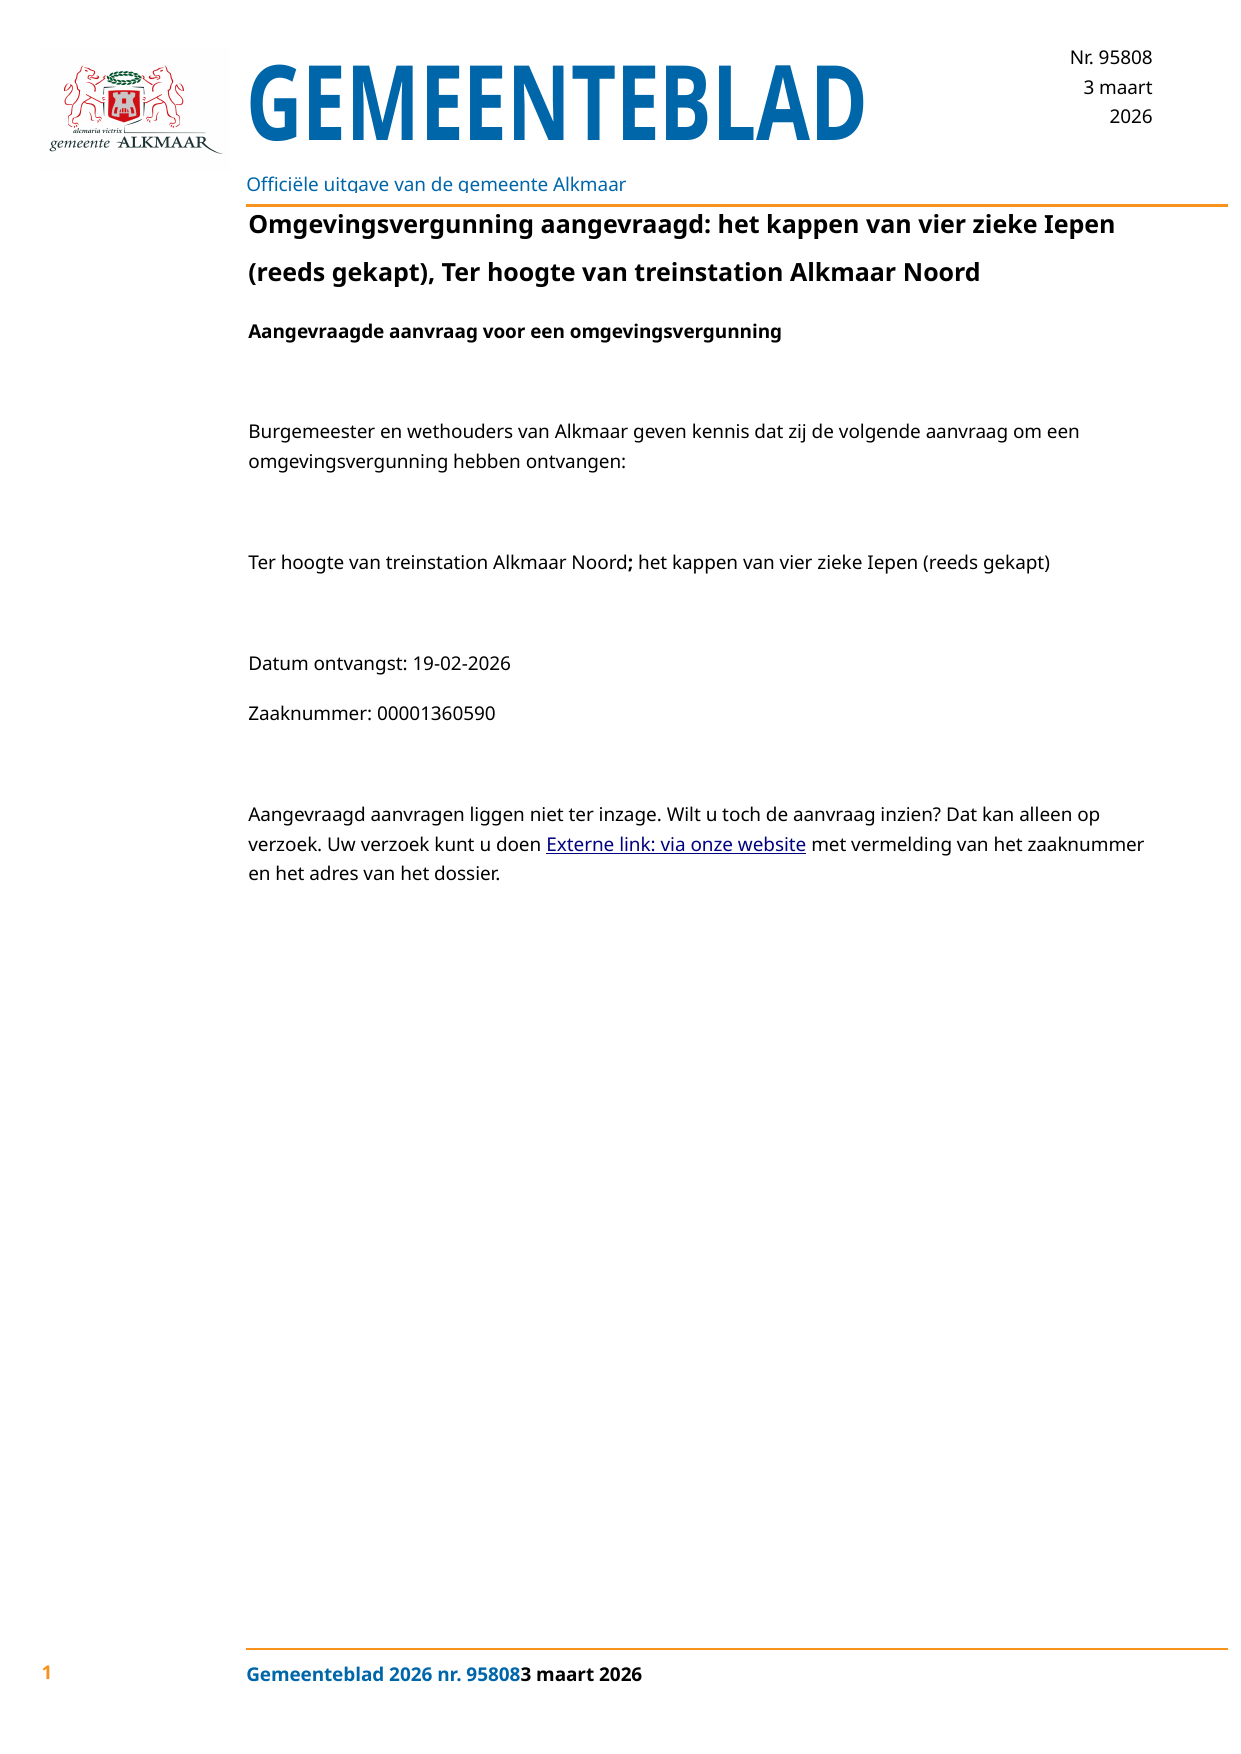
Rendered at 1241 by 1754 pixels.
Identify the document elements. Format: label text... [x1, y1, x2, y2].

text Zaaknummer: 00001360590 [248, 700, 1152, 726]
text Ter hoogte van treinstation Alkmaar Noord; het kappen van vier zieke Iepen (reeds gekapt) [248, 549, 1152, 575]
text Datum ontvangst: 19-02-2026 [248, 650, 1152, 676]
text Omgevingsvergunning aangevraagd: het kappen van vier zieke Iepen (reeds gekapt), Ter hoogte van treinstation Alkmaar Noord [248, 207, 1152, 288]
text Burgemeester en wethouders van Alkmaar geven kennis dat zij de volgende aanvraag om een omgevingsvergunning hebben ontvangen: [248, 419, 1152, 474]
text Aangevraagd aanvragen liggen niet ter inzage. Wilt u toch de aanvraag inzien? Dat kan alleen op verzoek. Uw verzoek kunt u doen Externe link: via onze website met vermelding van het zaaknummer en het adres van het dossier. [248, 801, 1152, 886]
text Aangevraagde aanvraag voor een omgevingsvergunning [248, 318, 1152, 344]
picture [41, 47, 231, 172]
